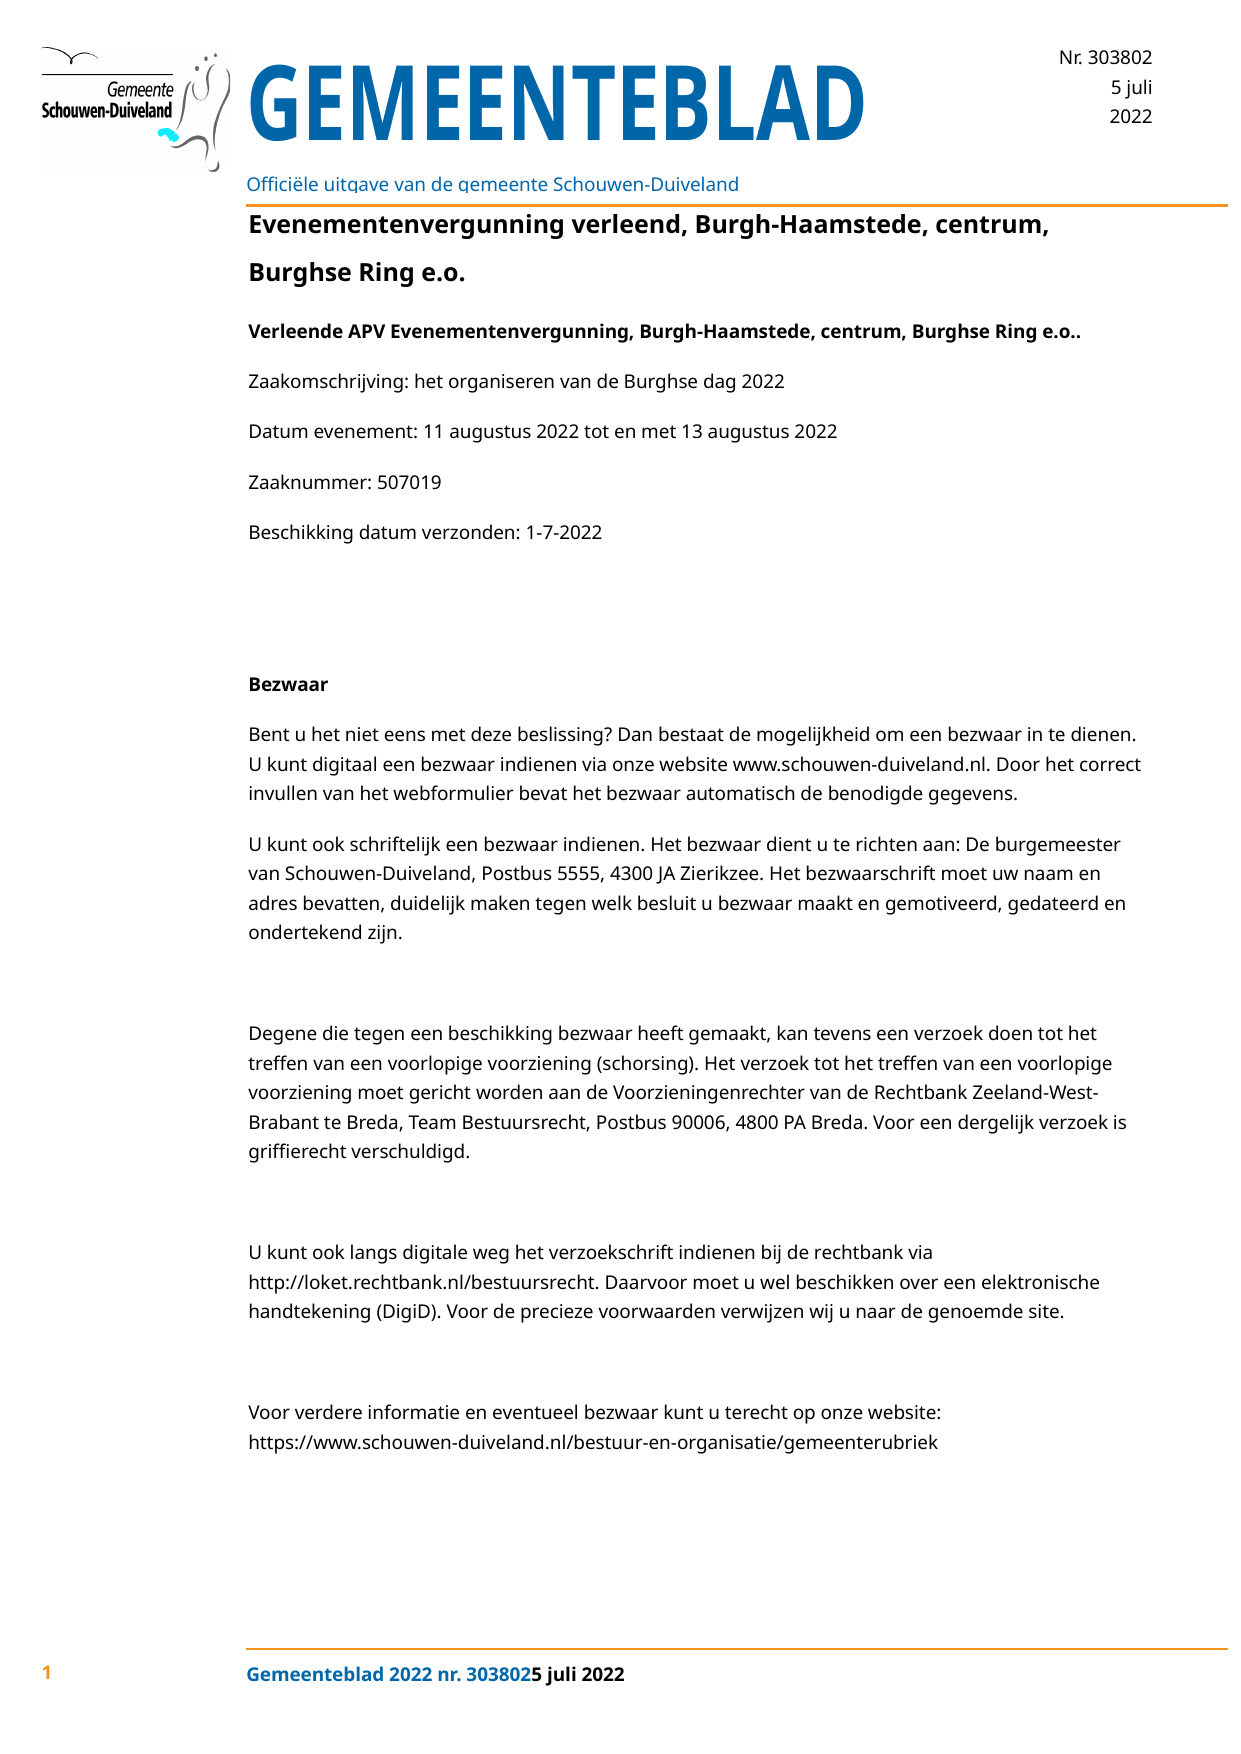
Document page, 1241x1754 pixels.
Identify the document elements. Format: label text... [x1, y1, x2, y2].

text Voor verdere informatie en eventueel bezwaar kunt u terecht op onze website: https://www.schouwen-duiveland.nl/bestuur-en-organisatie/gemeenterubriek [248, 1399, 1152, 1455]
text Bezwaar [248, 671, 1152, 697]
text Zaaknummer: 507019 [248, 469, 1152, 495]
text U kunt ook langs digitale weg het verzoekschrift indienen bij de rechtbank via http://loket.rechtbank.nl/bestuursrecht. Daarvoor moet u wel beschikken over een elektronische handtekening (DigiD). Voor de precieze voorwaarden verwijzen wij u naar de genoemde site. [248, 1239, 1152, 1324]
text Evenementenvergunning verleend, Burgh-Haamstede, centrum, Burghse Ring e.o. [248, 207, 1152, 288]
text Verleende APV Evenementenvergunning, Burgh-Haamstede, centrum, Burghse Ring e.o.. [248, 318, 1152, 344]
picture [41, 47, 231, 172]
text Degene die tegen een beschikking bezwaar heeft gemaakt, kan tevens een verzoek doen tot het treffen van een voorlopige voorziening (schorsing). Het verzoek tot het treffen van een voorlopige voorziening moet gericht worden aan de Voorzieningenrechter van de Rechtbank Zeeland-West-Brabant te Breda, Team Bestuursrecht, Postbus 90006, 4800 PA Breda. Voor een dergelijk verzoek is griffierecht verschuldigd. [248, 1020, 1152, 1164]
text Beschikking datum verzonden: 1-7-2022 [248, 519, 1152, 545]
text Datum evenement: 11 augustus 2022 tot en met 13 augustus 2022 [248, 419, 1152, 444]
text Zaakomschrijving: het organiseren van de Burghse dag 2022 [248, 368, 1152, 394]
text Bent u het niet eens met deze beslissing? Dan bestaat de mogelijkheid om een bezwaar in te dienen. U kunt digitaal een bezwaar indienen via onze website www.schouwen-duiveland.nl. Door het correct invullen van het webformulier bevat het bezwaar automatisch de benodigde gegevens. [248, 721, 1152, 806]
text U kunt ook schriftelijk een bezwaar indienen. Het bezwaar dient u te richten aan: De burgemeester van Schouwen-Duiveland, Postbus 5555, 4300 JA Zierikzee. Het bezwaarschrift moet uw naam en adres bevatten, duidelijk maken tegen welk besluit u bezwaar maakt en gemotiveerd, gedateerd en ondertekend zijn. [248, 831, 1152, 945]
